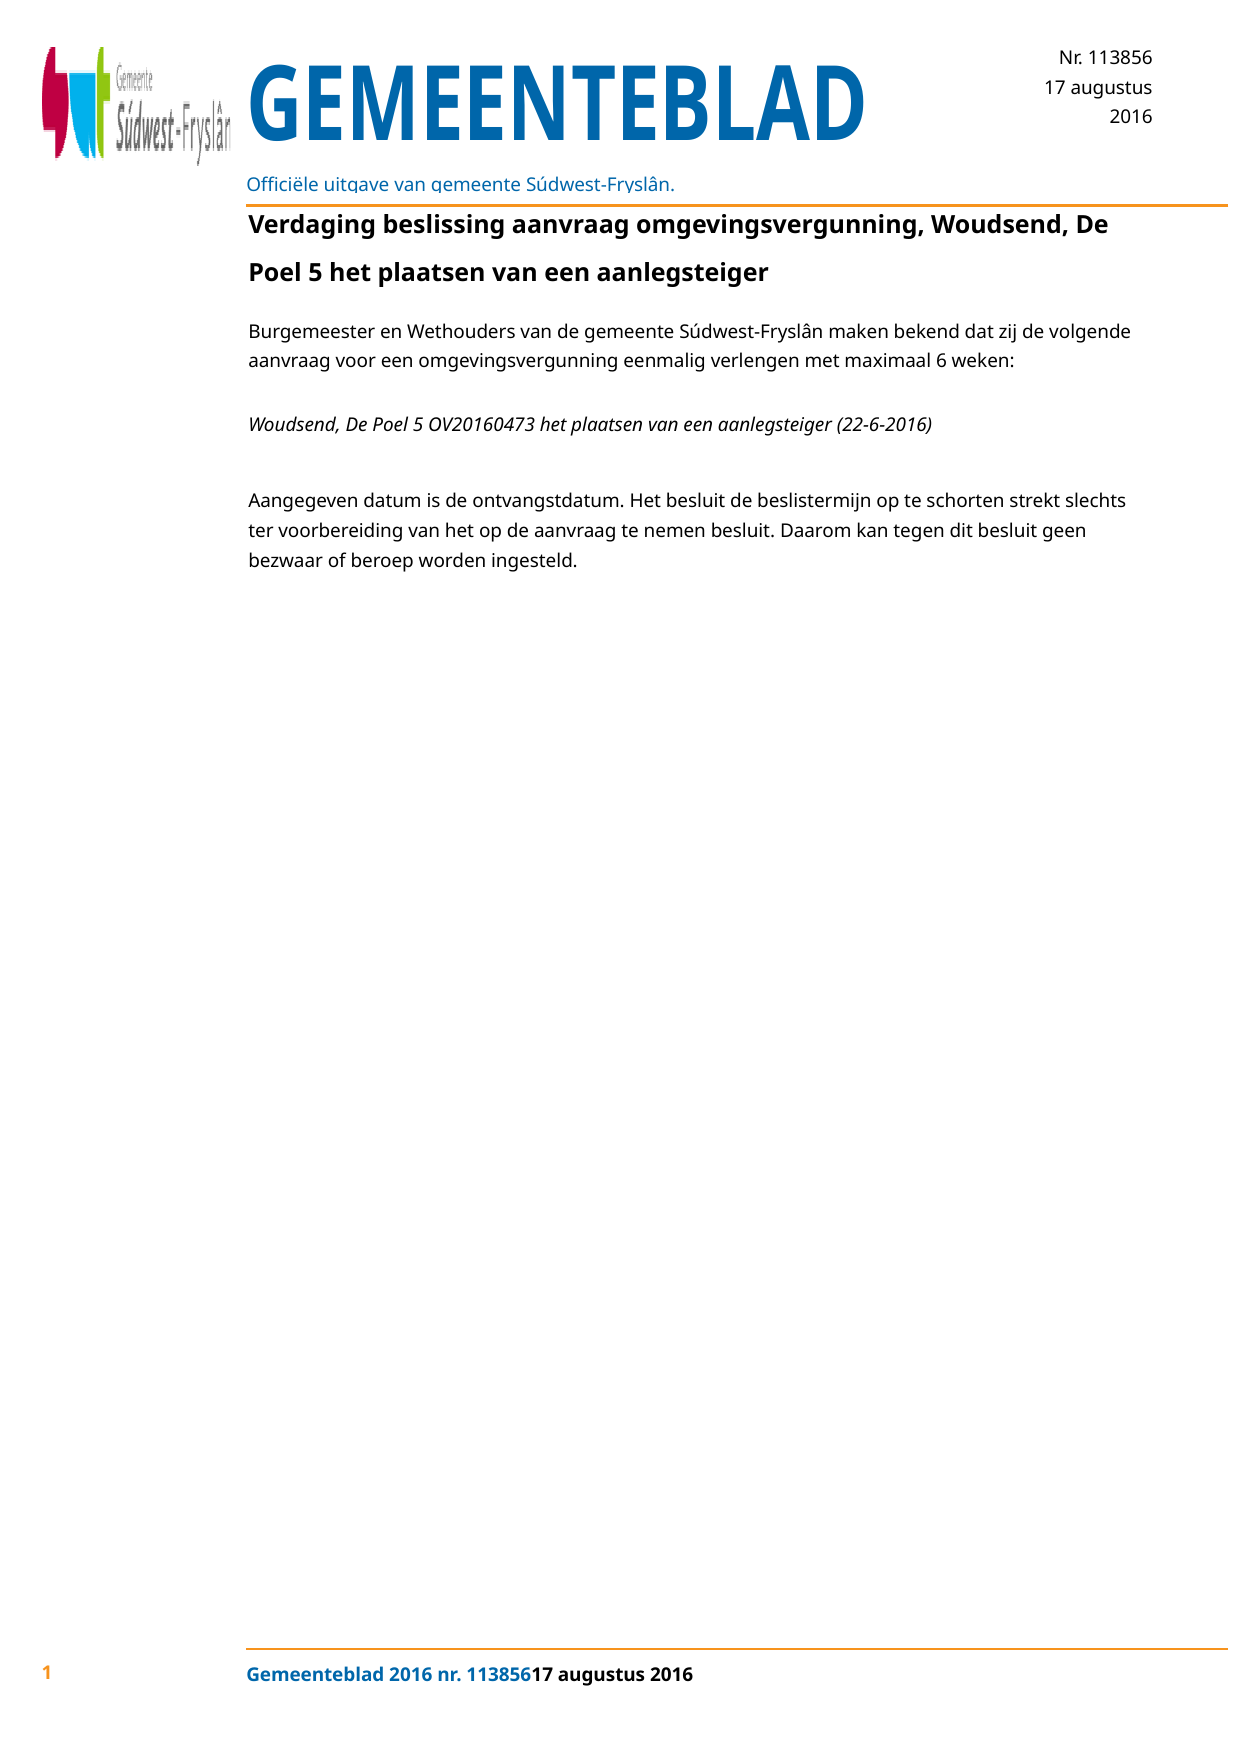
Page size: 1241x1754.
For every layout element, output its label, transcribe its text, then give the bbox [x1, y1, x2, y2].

text Aangegeven datum is de ontvangstdatum. Het besluit de beslistermijn op te schorten strekt slechts ter voorbereiding van het op de aanvraag te nemen besluit. Daarom kan tegen dit besluit geen bezwaar of beroep worden ingesteld. [248, 488, 1152, 572]
text Burgemeester en Wethouders van de gemeente Súdwest-Fryslân maken bekend dat zij de volgende aanvraag voor een omgevingsvergunning eenmalig verlengen met maximaal 6 weken: [248, 318, 1152, 373]
text Verdaging beslissing aanvraag omgevingsvergunning, Woudsend, De Poel 5 het plaatsen van een aanlegsteiger [248, 207, 1152, 288]
text Woudsend, De Poel 5 OV20160473 het plaatsen van een aanlegsteiger (22-6-2016) [248, 411, 1152, 437]
picture [41, 47, 231, 172]
